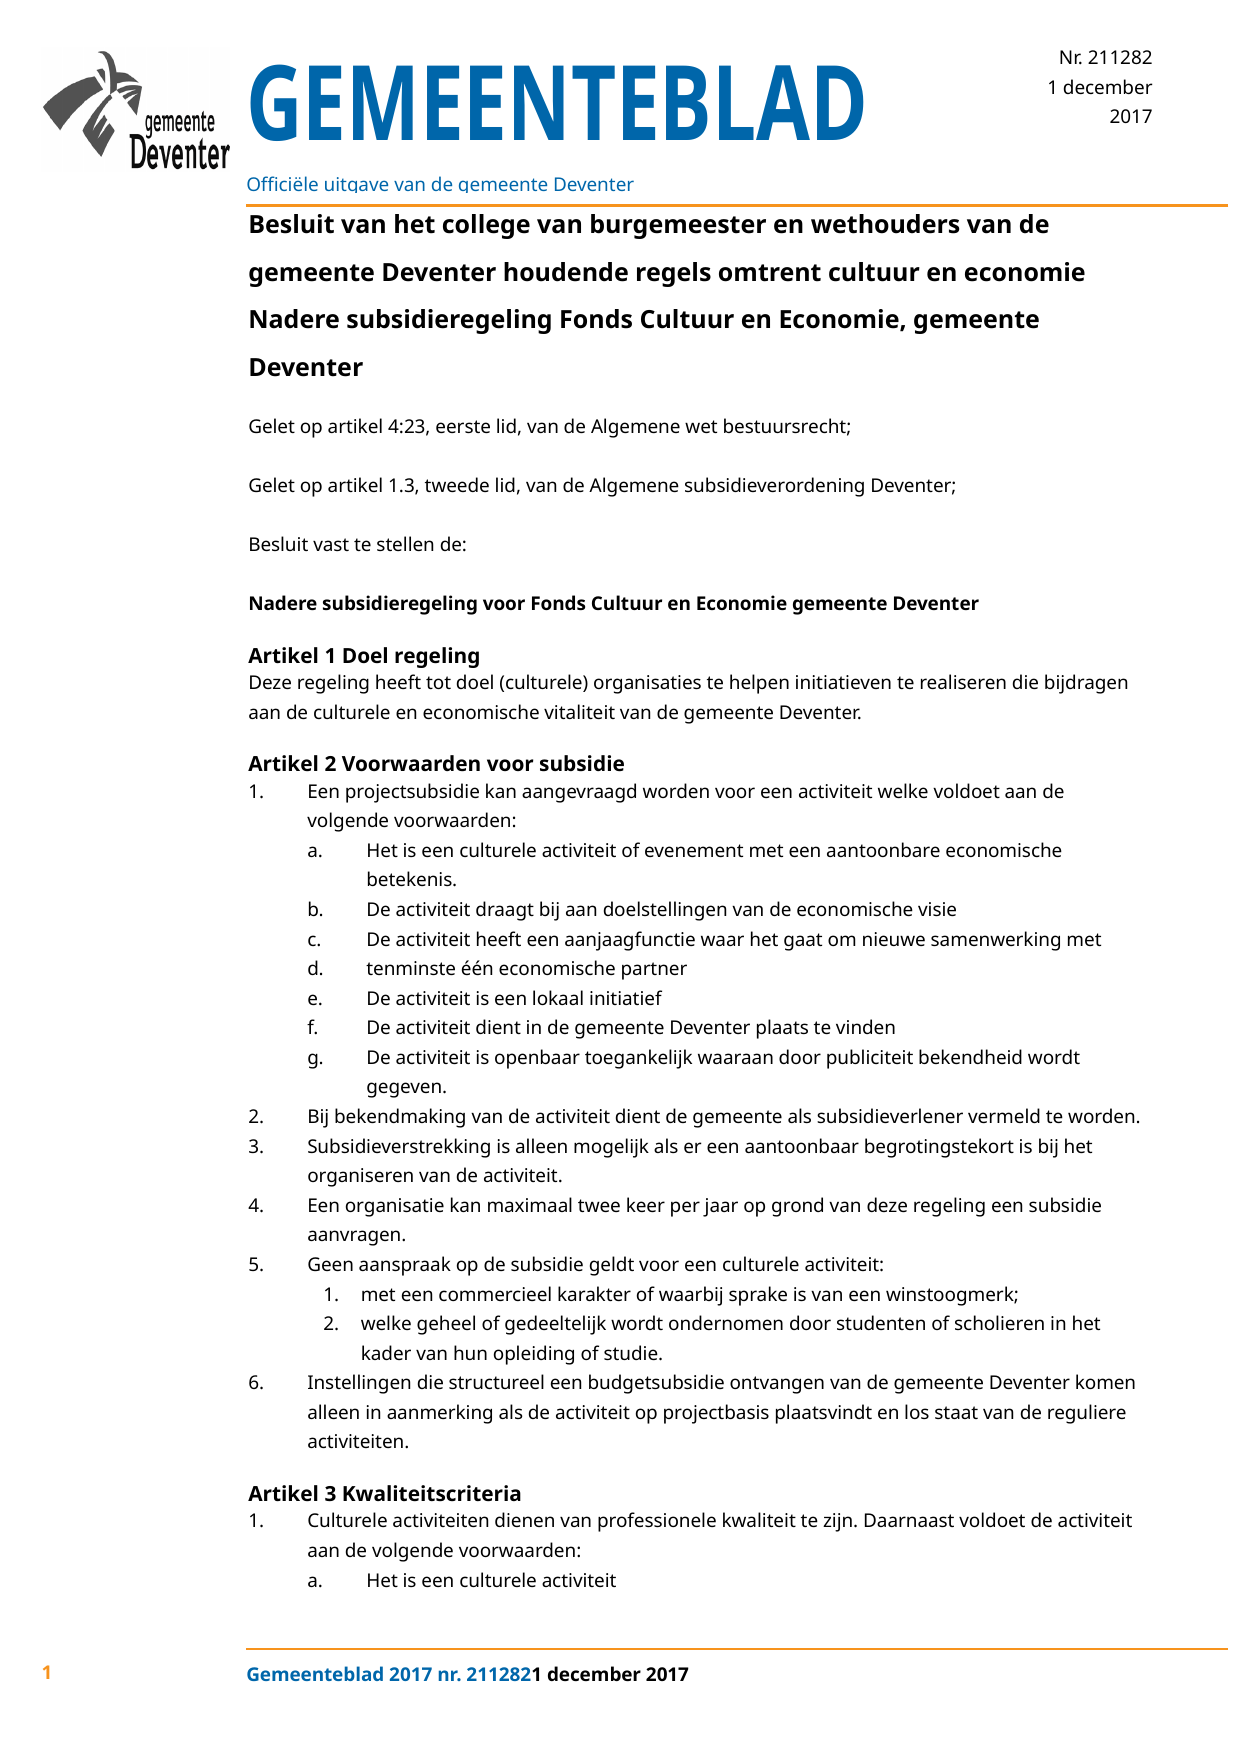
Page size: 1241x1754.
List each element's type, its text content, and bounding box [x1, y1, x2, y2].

list Geen aanspraak op de subsidie geldt voor een culturele activiteit: [248, 1251, 1152, 1277]
list Bij bekendmaking van de activiteit dient de gemeente als subsidieverlener vermeld te worden. [248, 1103, 1152, 1129]
list De activiteit draagt bij aan doelstellingen van de economische visie [307, 896, 1152, 922]
list De activiteit is openbaar toegankelijk waaraan door publiciteit bekendheid wordt gegeven. [307, 1044, 1152, 1099]
text Deze regeling heeft tot doel (culturele) organisaties te helpen initiatieven te realiseren die bijdragen aan de culturele en economische vitaliteit van de gemeente Deventer. [248, 669, 1152, 725]
list welke geheel of gedeeltelijk wordt ondernomen door studenten of scholieren in het kader van hun opleiding of studie. [323, 1310, 1152, 1366]
list De activiteit dient in de gemeente Deventer plaats te vinden [307, 1014, 1152, 1040]
text Artikel 2 Voorwaarden voor subsidie [248, 749, 1152, 778]
list Een organisatie kan maximaal twee keer per jaar op grond van deze regeling een subsidie aanvragen. [248, 1192, 1152, 1247]
text Artikel 1 Doel regeling [248, 641, 1152, 669]
list De activiteit is een lokaal initiatief [307, 985, 1152, 1011]
list met een commercieel karakter of waarbij sprake is van een winstoogmerk; [323, 1281, 1152, 1307]
text Nadere subsidieregeling voor Fonds Cultuur en Economie gemeente Deventer [248, 591, 1152, 616]
list Het is een culturele activiteit [307, 1567, 1152, 1592]
text Gelet op artikel 1.3, tweede lid, van de Algemene subsidieverordening Deventer; [248, 472, 1152, 498]
list Instellingen die structureel een budgetsubsidie ontvangen van de gemeente Deventer komen alleen in aanmerking als de activiteit op projectbasis plaatsvindt en los staat van de reguliere activiteiten. [248, 1369, 1152, 1454]
list tenminste één economische partner [307, 955, 1152, 981]
text Gelet op artikel 4:23, eerste lid, van de Algemene wet bestuursrecht; [248, 413, 1152, 439]
list Subsidieverstrekking is alleen mogelijk als er een aantoonbaar begrotingstekort is bij het organiseren van de activiteit. [248, 1133, 1152, 1188]
picture [41, 47, 231, 172]
text Artikel 3 Kwaliteitscriteria [248, 1479, 1152, 1508]
list Het is een culturele activiteit of evenement met een aantoonbare economische betekenis. [307, 837, 1152, 892]
list De activiteit heeft een aanjaagfunctie waar het gaat om nieuwe samenwerking met [307, 926, 1152, 952]
text Besluit vast te stellen de: [248, 531, 1152, 557]
list Een projectsubsidie kan aangevraagd worden voor een activiteit welke voldoet aan de volgende voorwaarden: [248, 778, 1152, 833]
text Besluit van het college van burgemeester en wethouders van de gemeente Deventer houdende regels omtrent cultuur en economie Nadere subsidieregeling Fonds Cultuur en Economie, gemeente Deventer [248, 207, 1152, 384]
list Culturele activiteiten dienen van professionele kwaliteit te zijn. Daarnaast voldoet de activiteit aan de volgende voorwaarden: [248, 1508, 1152, 1563]
